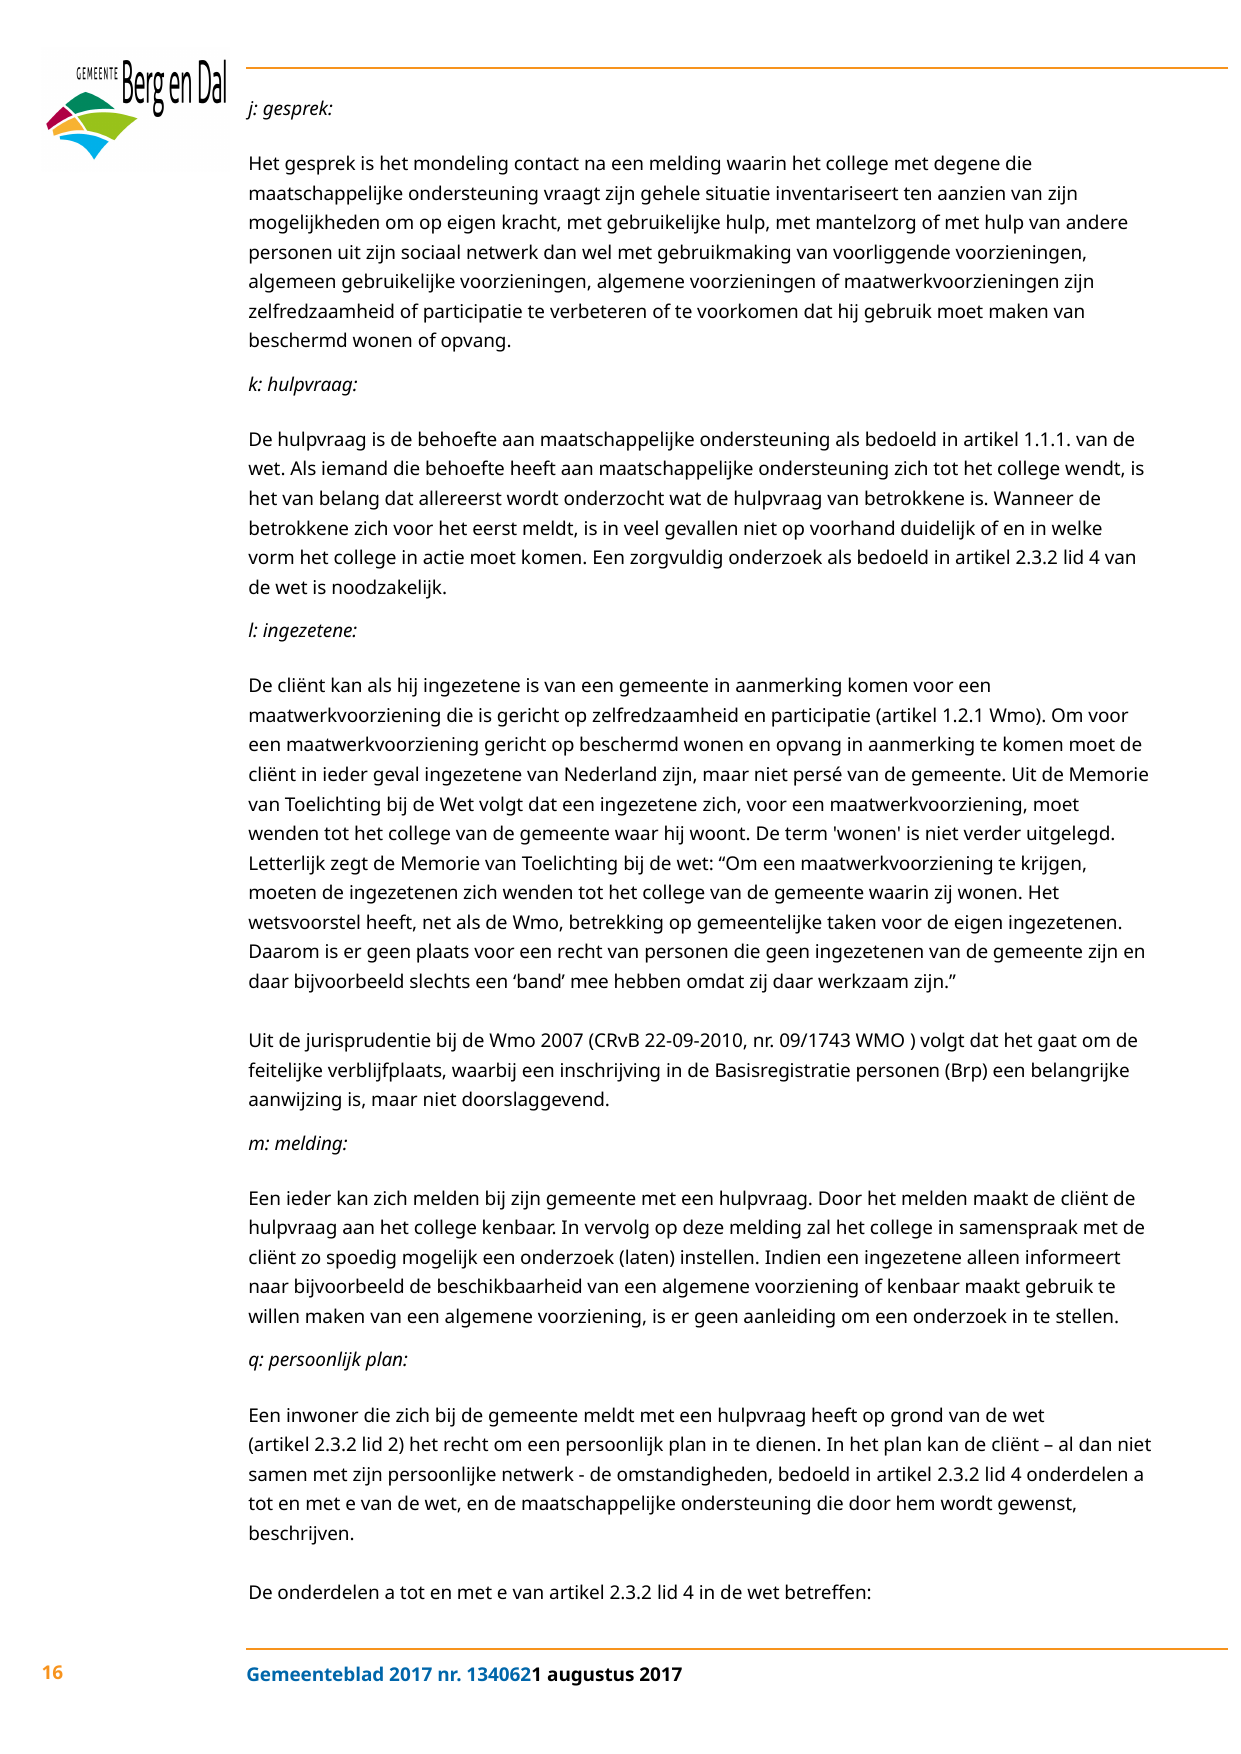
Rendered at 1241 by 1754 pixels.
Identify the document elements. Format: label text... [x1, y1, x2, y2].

picture [41, 47, 231, 172]
text De hulpvraag is de behoefte aan maatschappelijke ondersteuning als bedoeld in artikel 1.1.1. van de wet. Als iemand die behoefte heeft aan maatschappelijke ondersteuning zich tot het college wendt, is het van belang dat allereerst wordt onderzocht wat de hulpvraag van betrokkene is. Wanneer de betrokkene zich voor het eerst meldt, is in veel gevallen niet op voorhand duidelijk of en in welke vorm het college in actie moet komen. Een zorgvuldig onderzoek als bedoeld in artikel 2.3.2 lid 4 van de wet is noodzakelijk. [248, 426, 1152, 600]
text De cliënt kan als hij ingezetene is van een gemeente in aanmerking komen voor een maatwerkvoorziening die is gericht op zelfredzaamheid en participatie (artikel 1.2.1 Wmo). Om voor een maatwerkvoorziening gericht op beschermd wonen en opvang in aanmerking te komen moet de cliënt in ieder geval ingezetene van Nederland zijn, maar niet persé van de gemeente. Uit de Memorie van Toelichting bij de Wet volgt dat een ingezetene zich, voor een maatwerkvoorziening, moet wenden tot het college van de gemeente waar hij woont. De term 'wonen' is niet verder uitgelegd. Letterlijk zegt de Memorie van Toelichting bij de wet: “Om een maatwerkvoorziening te krijgen, moeten de ingezetenen zich wenden tot het college van de gemeente waarin zij wonen. Het wetsvoorstel heeft, net als de Wmo, betrekking op gemeentelijke taken voor de eigen ingezetenen. Daarom is er geen plaats voor een recht van personen die geen ingezetenen van de gemeente zijn en daar bijvoorbeeld slechts een ‘band’ mee hebben omdat zij daar werkzaam zijn.” [248, 672, 1152, 994]
text Uit de jurisprudentie bij de Wmo 2007 (CRvB 22-09-2010, nr. 09/1743 WMO ) volgt dat het gaat om de feitelijke verblijfplaats, waarbij een inschrijving in de Basisregistratie personen (Brp) een belangrijke aanwijzing is, maar niet doorslaggevend. [248, 1027, 1152, 1112]
text k: hulpvraag: [248, 371, 1152, 396]
text l: ingezetene: [248, 617, 1152, 643]
text De onderdelen a tot en met e van artikel 2.3.2 lid 4 in de wet betreffen: [248, 1579, 1152, 1605]
text Een inwoner die zich bij de gemeente meldt met een hulpvraag heeft op grond van de wet (artikel 2.3.2 lid 2) het recht om een persoonlijk plan in te dienen. In het plan kan de cliënt – al dan niet samen met zijn persoonlijke netwerk - de omstandigheden, bedoeld in artikel 2.3.2 lid 4 onderdelen a tot en met e van de wet, en de maatschappelijke ondersteuning die door hem wordt gewenst, beschrijven. [248, 1402, 1152, 1546]
text q: persoonlijk plan: [248, 1346, 1152, 1372]
text Het gesprek is het mondeling contact na een melding waarin het college met degene die maatschappelijke ondersteuning vraagt zijn gehele situatie inventariseert ten aanzien van zijn mogelijkheden om op eigen kracht, met gebruikelijke hulp, met mantelzorg of met hulp van andere personen uit zijn sociaal netwerk dan wel met gebruikmaking van voorliggende voorzieningen, algemeen gebruikelijke voorzieningen, algemene voorzieningen of maatwerkvoorzieningen zijn zelfredzaamheid of participatie te verbeteren of te voorkomen dat hij gebruik moet maken van beschermd wonen of opvang. [248, 150, 1152, 353]
text j: gesprek: [248, 95, 1152, 121]
text m: melding: [248, 1130, 1152, 1155]
text Een ieder kan zich melden bij zijn gemeente met een hulpvraag. Door het melden maakt de cliënt de hulpvraag aan het college kenbaar. In vervolg op deze melding zal het college in samenspraak met de cliënt zo spoedig mogelijk een onderzoek (laten) instellen. Indien een ingezetene alleen informeert naar bijvoorbeeld de beschikbaarheid van een algemene voorziening of kenbaar maakt gebruik te willen maken van een algemene voorziening, is er geen aanleiding om een onderzoek in te stellen. [248, 1185, 1152, 1329]
